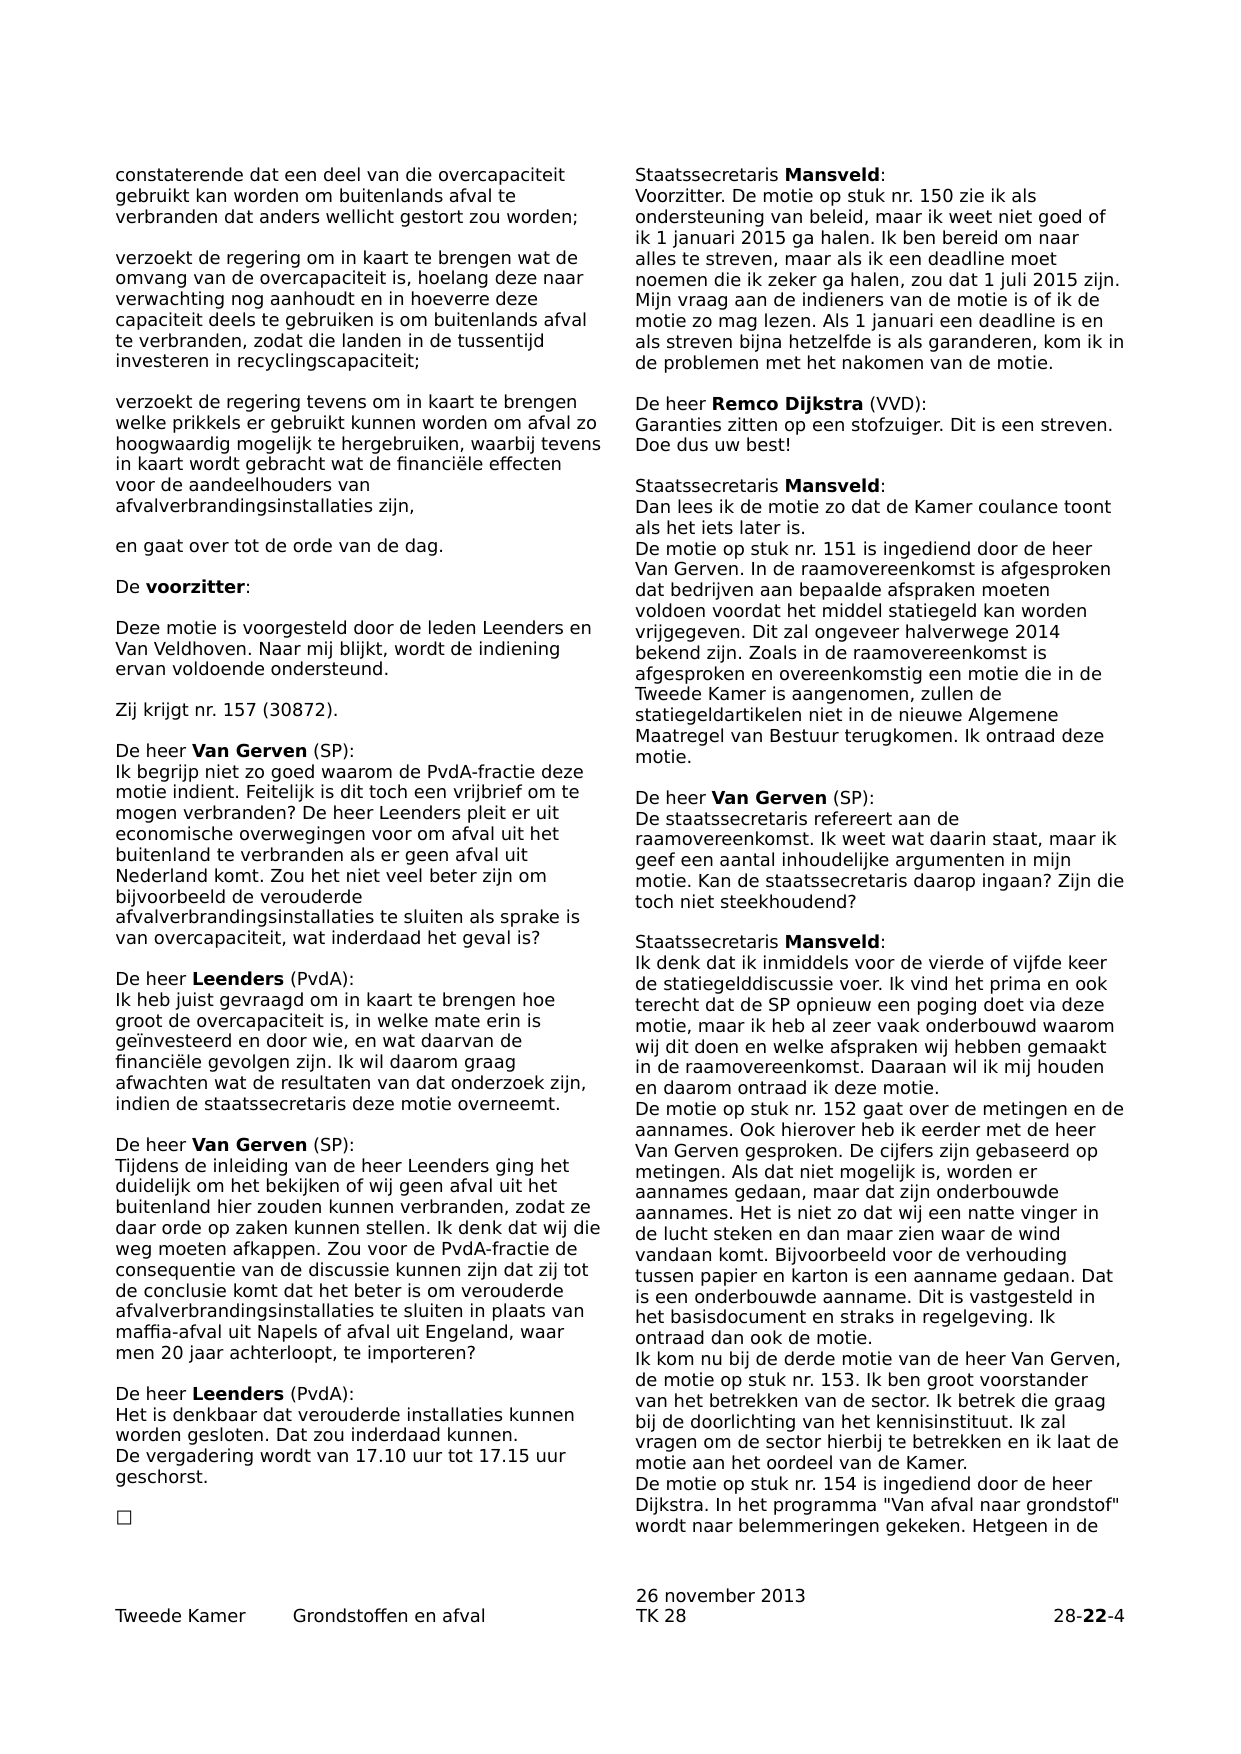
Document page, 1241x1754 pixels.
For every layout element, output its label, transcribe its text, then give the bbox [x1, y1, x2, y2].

text Staatssecretaris Mansveld: [635, 165, 1125, 186]
text De vergadering wordt van 17.10 uur tot 17.15 uur geschorst. [115, 1446, 605, 1488]
text Staatssecretaris Mansveld: [635, 932, 1125, 953]
text De heer Van Gerven (SP): [115, 741, 605, 761]
text Garanties zitten op een stofzuiger. Dit is een streven. Doe dus uw best! [635, 414, 1125, 456]
text verzoekt de regering om in kaart te brengen wat de omvang van de overcapaciteit is, hoelang deze naar verwachting nog aanhoudt en in hoeverre deze capaciteit deels te gebruiken is om buitenlands afval te verbranden, zodat die landen in de tussentijd investeren in recyclingscapaciteit; [115, 247, 605, 372]
text Ik begrijp niet zo goed waarom de PvdA-fractie deze motie indient. Feitelijk is dit toch een vrijbrief om te mogen verbranden? De heer Leenders pleit er uit economische overwegingen voor om afval uit het buitenland te verbranden als er geen afval uit Nederland komt. Zou het niet veel beter zijn om bijvoorbeeld de verouderde afvalverbrandingsinstallaties te sluiten als sprake is van overcapaciteit, wat inderdaad het geval is? [115, 761, 605, 949]
text constaterende dat een deel van die overcapaciteit gebruikt kan worden om buitenlands afval te verbranden dat anders wellicht gestort zou worden; [115, 165, 605, 227]
text Ik kom nu bij de derde motie van de heer Van Gerven, de motie op stuk nr. 153. Ik ben groot voorstander van het betrekken van de sector. Ik betrek die graag bij de doorlichting van het kennisinstituut. Ik zal vragen om de sector hierbij te betrekken en ik laat de motie aan het oordeel van de Kamer. [635, 1349, 1125, 1474]
text verzoekt de regering tevens om in kaart te brengen welke prikkels er gebruikt kunnen worden om afval zo hoogwaardig mogelijk te hergebruiken, waarbij tevens in kaart wordt gebracht wat de financiële effecten voor de aandeelhouders van afvalverbrandingsinstallaties zijn, [115, 392, 605, 516]
text Zij krijgt nr. 157 (30872). [115, 700, 605, 721]
text Deze motie is voorgesteld door de leden Leenders en Van Veldhoven. Naar mij blijkt, wordt de indiening ervan voldoende ondersteund. [115, 618, 605, 680]
text Het is denkbaar dat verouderde installaties kunnen worden gesloten. Dat zou inderdaad kunnen. [115, 1404, 605, 1446]
text ⬜ [115, 1508, 605, 1528]
text De heer Leenders (PvdA): [115, 969, 605, 989]
text De heer Remco Dijkstra (VVD): [635, 393, 1125, 414]
text De heer Leenders (PvdA): [115, 1384, 605, 1404]
text Voorzitter. De motie op stuk nr. 150 zie ik als ondersteuning van beleid, maar ik weet niet goed of ik 1 januari 2015 ga halen. Ik ben bereid om naar alles te streven, maar als ik een deadline moet noemen die ik zeker ga halen, zou dat 1 juli 2015 zijn. Mijn vraag aan de indieners van de motie is of ik de motie zo mag lezen. Als 1 januari een deadline is en als streven bijna hetzelfde is als garanderen, kom ik in de problemen met het nakomen van de motie. [635, 186, 1125, 373]
text De motie op stuk nr. 151 is ingediend door de heer Van Gerven. In de raamovereenkomst is afgesproken dat bedrijven aan bepaalde afspraken moeten voldoen voordat het middel statiegeld kan worden vrijgegeven. Dit zal ongeveer halverwege 2014 bekend zijn. Zoals in de raamovereenkomst is afgesproken en overeenkomstig een motie die in de Tweede Kamer is aangenomen, zullen de statiegeldartikelen niet in de nieuwe Algemene Maatregel van Bestuur terugkomen. Ik ontraad deze motie. [635, 538, 1125, 767]
text Ik denk dat ik inmiddels voor de vierde of vijfde keer de statiegelddiscussie voer. Ik vind het prima en ook terecht dat de SP opnieuw een poging doet via deze motie, maar ik heb al zeer vaak onderbouwd waarom wij dit doen en welke afspraken wij hebben gemaakt in de raamovereenkomst. Daaraan wil ik mij houden en daarom ontraad ik deze motie. [635, 953, 1125, 1099]
text De staatssecretaris refereert aan de raamovereenkomst. Ik weet wat daarin staat, maar ik geef een aantal inhoudelijke argumenten in mijn motie. Kan de staatssecretaris daarop ingaan? Zijn die toch niet steekhoudend? [635, 808, 1125, 912]
text Ik heb juist gevraagd om in kaart te brengen hoe groot de overcapaciteit is, in welke mate erin is geïnvesteerd en door wie, en wat daarvan de financiële gevolgen zijn. Ik wil daarom graag afwachten wat de resultaten van dat onderzoek zijn, indien de staatssecretaris deze motie overneemt. [115, 989, 605, 1114]
text De voorzitter: [115, 577, 605, 598]
text De motie op stuk nr. 152 gaat over de metingen en de aannames. Ook hierover heb ik eerder met de heer Van Gerven gesproken. De cijfers zijn gebaseerd op metingen. Als dat niet mogelijk is, worden er aannames gedaan, maar dat zijn onderbouwde aannames. Het is niet zo dat wij een natte vinger in de lucht steken en dan maar zien waar de wind vandaan komt. Bijvoorbeeld voor de verhouding tussen papier en karton is een aanname gedaan. Dat is een onderbouwde aanname. Dit is vastgesteld in het basisdocument en straks in regelgeving. Ik ontraad dan ook de motie. [635, 1099, 1125, 1349]
text Staatssecretaris Mansveld: [635, 476, 1125, 497]
text Dan lees ik de motie zo dat de Kamer coulance toont als het iets later is. [635, 497, 1125, 538]
text De heer Van Gerven (SP): [115, 1134, 605, 1155]
text De motie op stuk nr. 154 is ingediend door de heer Dijkstra. In het programma "Van afval naar grondstof" wordt naar belemmeringen gekeken. Hetgeen in de [635, 1474, 1125, 1536]
text en gaat over tot de orde van de dag. [115, 536, 605, 557]
text De heer Van Gerven (SP): [635, 787, 1125, 808]
text Tijdens de inleiding van de heer Leenders ging het duidelijk om het bekijken of wij geen afval uit het buitenland hier zouden kunnen verbranden, zodat ze daar orde op zaken kunnen stellen. Ik denk dat wij die weg moeten afkappen. Zou voor de PvdA-fractie de consequentie van de discussie kunnen zijn dat zij tot de conclusie komt dat het beter is om verouderde afvalverbrandingsinstallaties te sluiten in plaats van maffia-afval uit Napels of afval uit Engeland, waar men 20 jaar achterloopt, te importeren? [115, 1155, 605, 1364]
